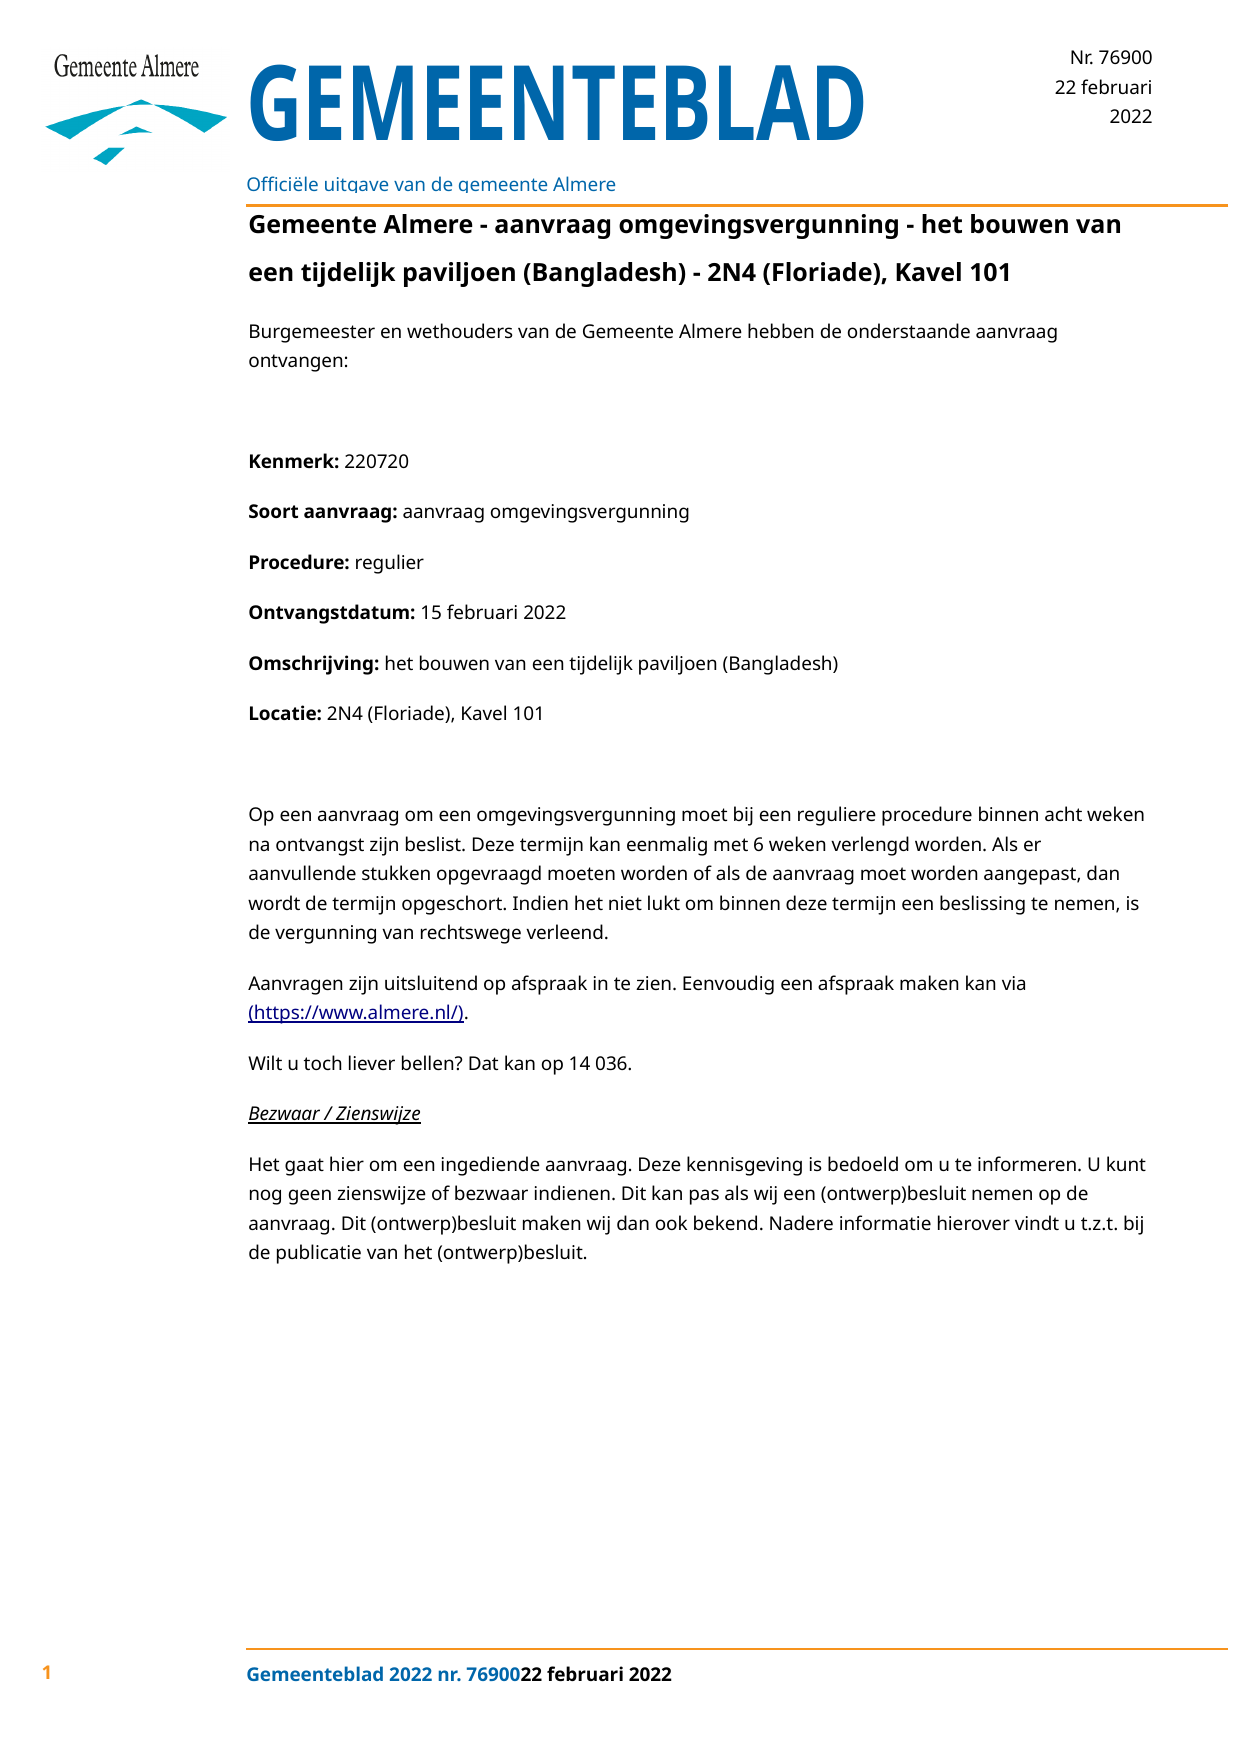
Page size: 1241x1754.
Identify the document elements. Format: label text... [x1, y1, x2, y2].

text Ontvangstdatum: 15 februari 2022 [248, 599, 1152, 625]
text Burgemeester en wethouders van de Gemeente Almere hebben de onderstaande aanvraag ontvangen: [248, 318, 1152, 373]
text Gemeente Almere - aanvraag omgevingsvergunning - het bouwen van een tijdelijk paviljoen (Bangladesh) - 2N4 (Floriade), Kavel 101 [248, 207, 1152, 288]
text Procedure: regulier [248, 549, 1152, 575]
text Soort aanvraag: aanvraag omgevingsvergunning [248, 499, 1152, 524]
picture [41, 47, 231, 172]
text Op een aanvraag om een omgevingsvergunning moet bij een reguliere procedure binnen acht weken na ontvangst zijn beslist. Deze termijn kan eenmalig met 6 weken verlengd worden. Als er aanvullende stukken opgevraagd moeten worden of als de aanvraag moet worden aangepast, dan wordt de termijn opgeschort. Indien het niet lukt om binnen deze termijn een beslissing te nemen, is de vergunning van rechtswege verleend. [248, 801, 1152, 945]
text Wilt u toch liever bellen? Dat kan op 14 036. [248, 1050, 1152, 1076]
text Kenmerk: 220720 [248, 448, 1152, 474]
text Omschrijving: het bouwen van een tijdelijk paviljoen (Bangladesh) [248, 650, 1152, 676]
text Locatie: 2N4 (Floriade), Kavel 101 [248, 700, 1152, 726]
text Het gaat hier om een ingediende aanvraag. Deze kennisgeving is bedoeld om u te informeren. U kunt nog geen zienswijze of bezwaar indienen. Dit kan pas als wij een (ontwerp)besluit nemen op de aanvraag. Dit (ontwerp)besluit maken wij dan ook bekend. Nadere informatie hierover vindt u t.z.t. bij de publicatie van het (ontwerp)besluit. [248, 1151, 1152, 1265]
text Aanvragen zijn uitsluitend op afspraak in te zien. Eenvoudig een afspraak maken kan via (https://www.almere.nl/). [248, 970, 1152, 1025]
text Bezwaar / Zienswijze [248, 1100, 1152, 1126]
